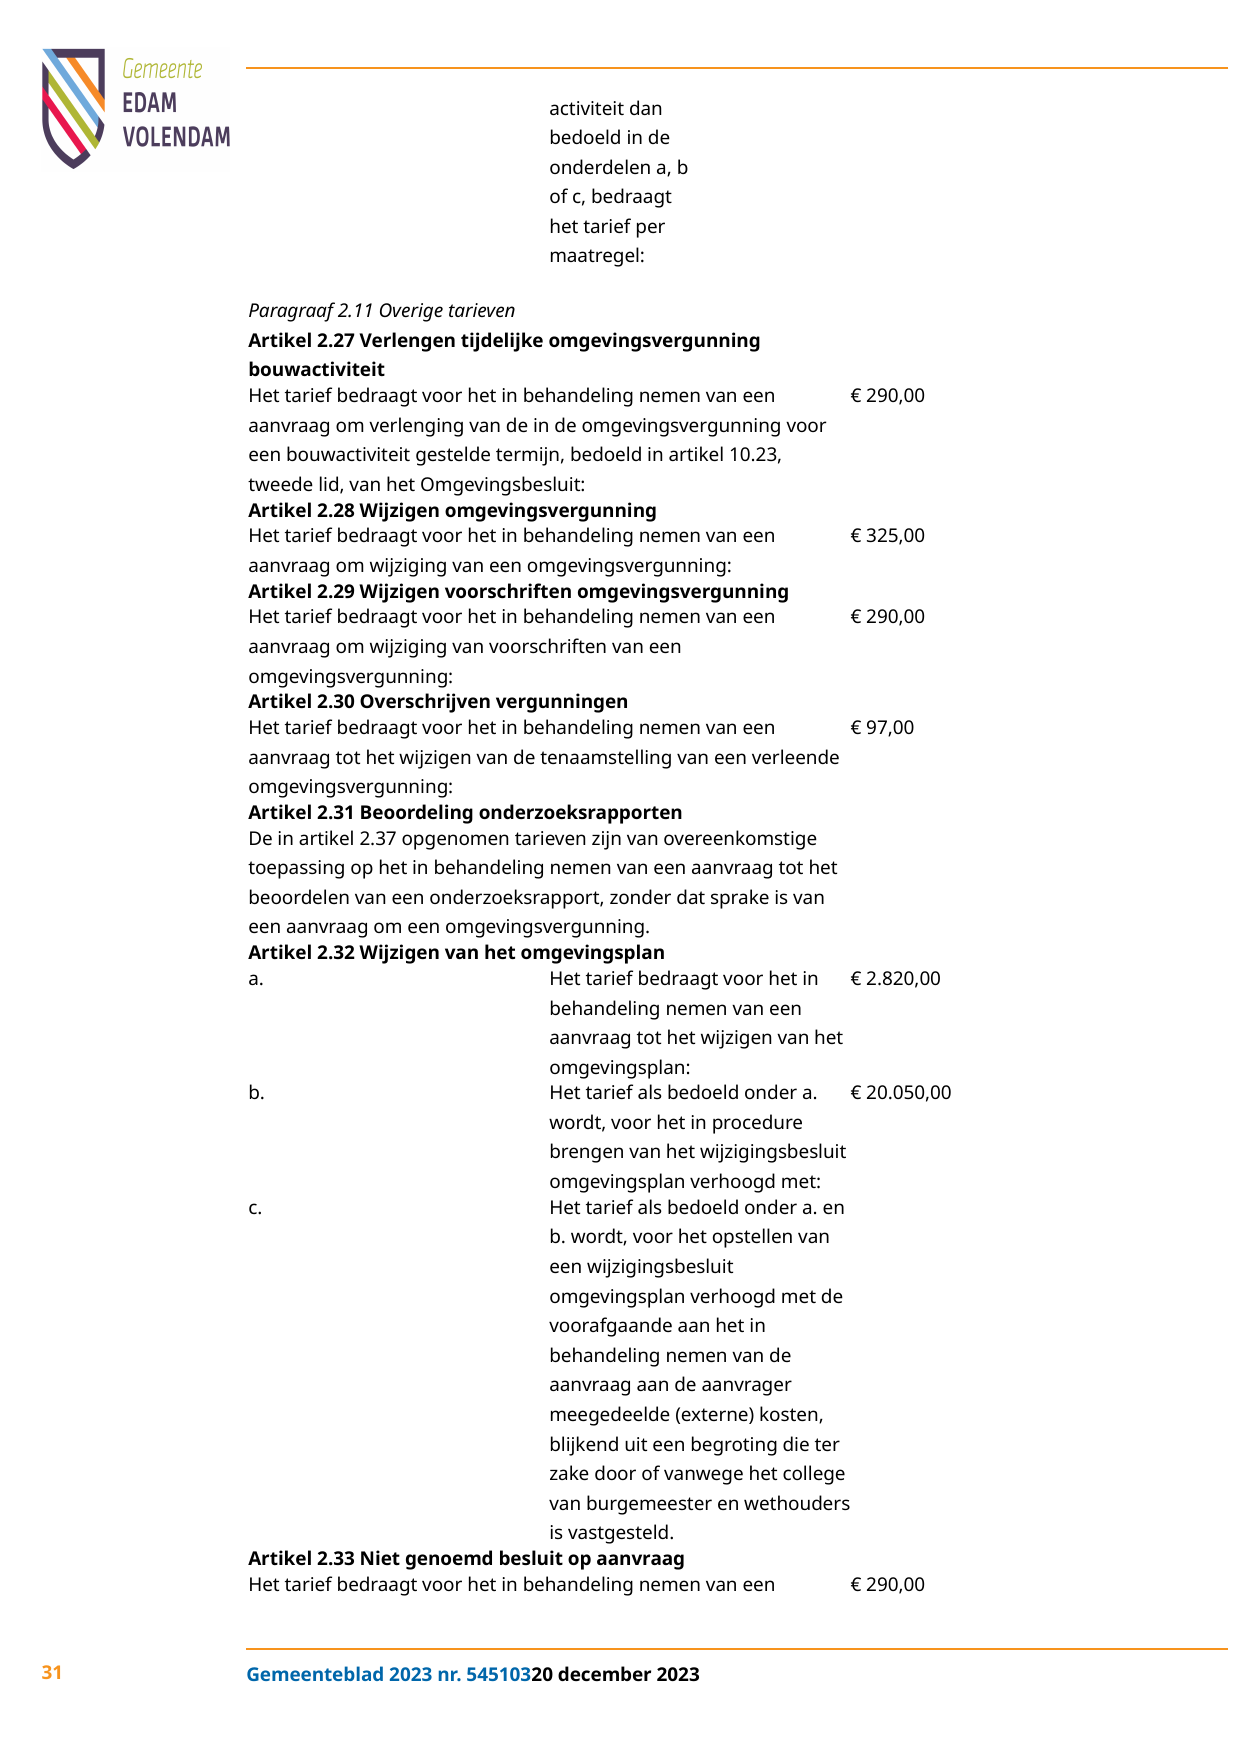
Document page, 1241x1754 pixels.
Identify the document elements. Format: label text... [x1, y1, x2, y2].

table_cell [850, 799, 1152, 825]
table_cell [850, 269, 1001, 294]
table_cell [549, 269, 700, 294]
table_header Artikel 2.27 Verlengen tijdelijke omgevingsvergunning bouwactiviteit [248, 327, 850, 382]
table_cell Het tarief als bedoeld onder a. en b. wordt, voor het opstellen van een wijzigingsbesluit omgevingsplan verhoogd met de voorafgaande aan het in behandeling nemen van de aanvraag aan de aanvrager meegedeelde (externe) kosten, blijkend uit een begroting die ter zake door of vanwege het college van burgemeester en wethouders is vastgesteld. [549, 1194, 850, 1545]
table_cell [850, 1194, 1152, 1545]
table_cell b. [248, 1080, 549, 1194]
table_cell [399, 95, 549, 268]
table_cell Het tarief bedraagt voor het in behandeling nemen van een aanvraag om wijziging van voorschriften van een omgevingsvergunning: [248, 604, 850, 688]
table_cell [850, 497, 1152, 523]
table_cell [850, 825, 1152, 939]
table_cell Artikel 2.32 Wijzigen van het omgevingsplan [248, 939, 850, 965]
table_cell Artikel 2.31 Beoordeling onderzoeksrapporten [248, 799, 850, 825]
table_cell [850, 1545, 1152, 1571]
table_cell Het tarief bedraagt voor het in behandeling nemen van een aanvraag tot het wijzigen van het omgevingsplan: [549, 965, 850, 1079]
table_cell € 290,00 [850, 1571, 1152, 1597]
table_cell Het tarief bedraagt voor het in behandeling nemen van een aanvraag tot het wijzigen van de tenaamstelling van een verleende omgevingsvergunning: [248, 714, 850, 799]
table_cell Het tarief als bedoeld onder a. wordt, voor het in procedure brengen van het wijzigingsbesluit omgevingsplan verhoogd met: [549, 1080, 850, 1194]
table_cell De in artikel 2.37 opgenomen tarieven zijn van overeenkomstige toepassing op het in behandeling nemen van een aanvraag tot het beoordelen van een onderzoeksrapport, zonder dat sprake is van een aanvraag om een omgevingsvergunning. [248, 825, 850, 939]
table_cell [700, 95, 1152, 268]
text Paragraaf 2.11 Overige tarieven [248, 297, 1152, 323]
picture [41, 47, 231, 172]
table_cell [850, 689, 1152, 714]
table_cell € 325,00 [850, 523, 1152, 578]
table_header [850, 327, 1152, 382]
table_cell € 20.050,00 [850, 1080, 1152, 1194]
table_cell € 97,00 [850, 714, 1152, 799]
table_cell activiteit dan bedoeld in de onderdelen a, b of c, bedraagt het tarief per maatregel: [549, 95, 700, 268]
table_cell € 290,00 [850, 604, 1152, 688]
table_cell [700, 269, 850, 294]
table_cell a. [248, 965, 549, 1079]
table_cell Artikel 2.33 Niet genoemd besluit op aanvraag [248, 1545, 850, 1571]
table_cell Het tarief bedraagt voor het in behandeling nemen van een aanvraag om verlenging van de in de omgevingsvergunning voor een bouwactiviteit gestelde termijn, bedoeld in artikel 10.23, tweede lid, van het Omgevingsbesluit: [248, 383, 850, 497]
table_cell [1001, 269, 1152, 294]
table_cell [850, 578, 1152, 604]
table_cell Artikel 2.30 Overschrijven vergunningen [248, 689, 850, 714]
table_cell € 290,00 [850, 383, 1152, 497]
table_cell Artikel 2.29 Wijzigen voorschriften omgevingsvergunning [248, 578, 850, 604]
table_cell [850, 939, 1152, 965]
table_cell [248, 269, 398, 294]
table_cell € 2.820,00 [850, 965, 1152, 1079]
table_cell Het tarief bedraagt voor het in behandeling nemen van een aanvraag om wijziging van een omgevingsvergunning: [248, 523, 850, 578]
table_cell Artikel 2.28 Wijzigen omgevingsvergunning [248, 497, 850, 523]
table_cell Het tarief bedraagt voor het in behandeling nemen van een [248, 1571, 850, 1597]
table_cell c. [248, 1194, 549, 1545]
table_cell [248, 95, 398, 268]
table_cell [399, 269, 549, 294]
